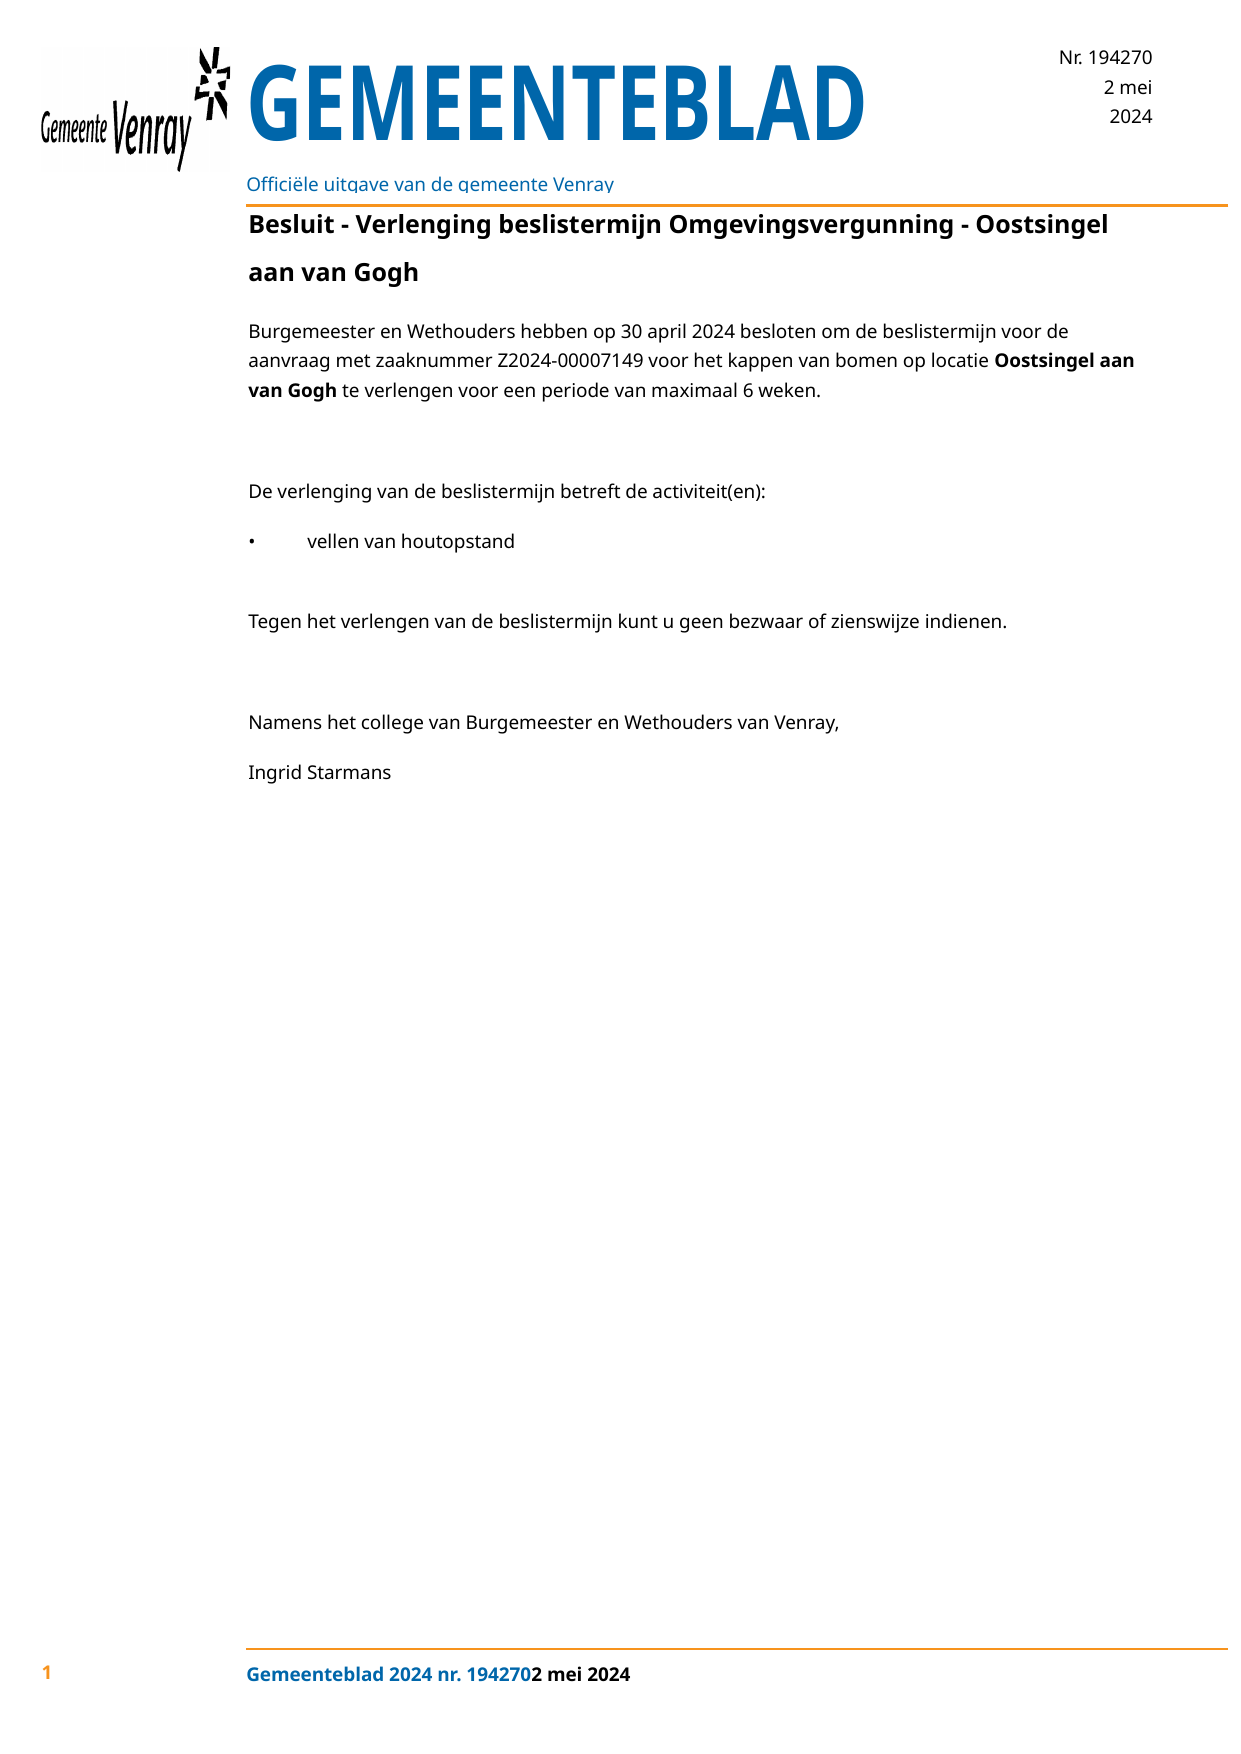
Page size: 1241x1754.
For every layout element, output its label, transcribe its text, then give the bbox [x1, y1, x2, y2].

text Burgemeester en Wethouders hebben op 30 april 2024 besloten om de beslistermijn voor de aanvraag met zaaknummer Z2024-00007149 voor het kappen van bomen op locatie Oostsingel aan van Gogh te verlengen voor een periode van maximaal 6 weken. [248, 318, 1152, 403]
picture [41, 47, 231, 172]
text Besluit - Verlenging beslistermijn Omgevingsvergunning - Oostsingel aan van Gogh [248, 207, 1152, 288]
text De verlenging van de beslistermijn betreft de activiteit(en): [248, 478, 1152, 504]
text Tegen het verlengen van de beslistermijn kunt u geen bezwaar of zienswijze indienen. [248, 608, 1152, 634]
text Namens het college van Burgemeester en Wethouders van Venray, [248, 709, 1152, 735]
list vellen van houtopstand [248, 528, 1152, 554]
text Ingrid Starmans [248, 759, 1152, 785]
